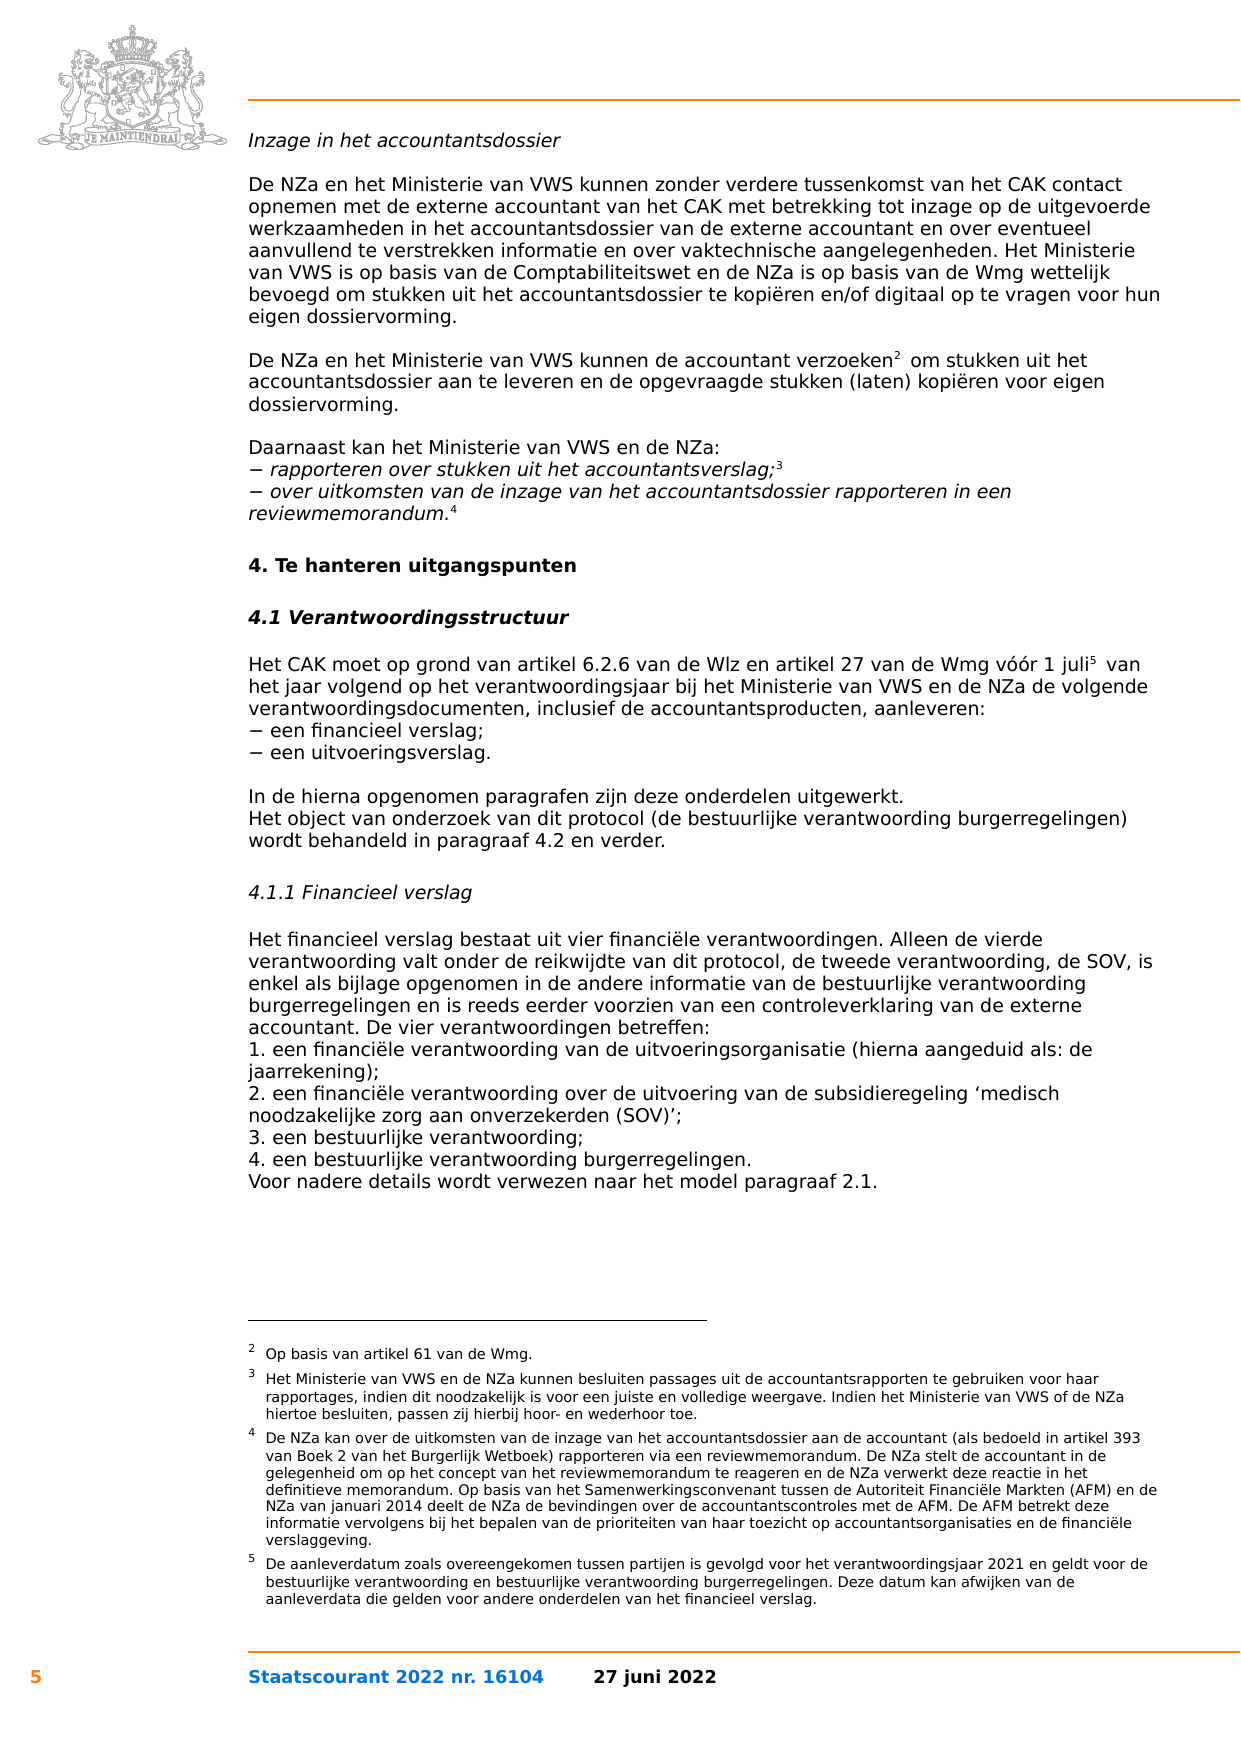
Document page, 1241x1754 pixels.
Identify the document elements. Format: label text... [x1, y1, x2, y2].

subtitle 4.1 Verantwoordingsstructuur [248, 607, 1163, 629]
text − over uitkomsten van de inzage van het accountantsdossier rapporteren in een reviewmemorandum. [248, 481, 1163, 525]
picture [38, 25, 227, 150]
text 3. een bestuurlijke verantwoording; [248, 1127, 1163, 1149]
text − rapporteren over stukken uit het accountantsverslag; [248, 459, 1163, 481]
text De aanleverdatum zoals overeengekomen tussen partijen is gevolgd voor het verantwoordingsjaar 2021 en geldt voor de bestuurlijke verantwoording en bestuurlijke verantwoording burgerregelingen. Deze datum kan afwijken van de aanleverdata die gelden voor andere onderdelen van het financieel verslag. [248, 1552, 1163, 1608]
text Daarnaast kan het Ministerie van VWS en de NZa: [248, 437, 1163, 459]
subtitle 4. Te hanteren uitgangspunten [248, 555, 1163, 577]
text Het object van onderzoek van dit protocol (de bestuurlijke verantwoording burgerregelingen) wordt behandeld in paragraaf 4.2 en verder. [248, 808, 1163, 852]
text Het Ministerie van VWS en de NZa kunnen besluiten passages uit de accountantsrapporten te gebruiken voor haar rapportages, indien dit noodzakelijk is voor een juiste en volledige weergave. Indien het Ministerie van VWS of de NZa hiertoe besluiten, passen zij hierbij hoor- en wederhoor toe. [248, 1367, 1163, 1423]
text Op basis van artikel 61 van de Wmg. [248, 1342, 1163, 1364]
text De NZa kan over de uitkomsten van de inzage van het accountantsdossier aan de accountant (als bedoeld in artikel 393 van Boek 2 van het Burgerlijk Wetboek) rapporteren via een reviewmemorandum. De NZa stelt de accountant in de gelegenheid om op het concept van het reviewmemorandum te reageren en de NZa verwerkt deze reactie in het definitieve memorandum. Op basis van het Samenwerkingsconvenant tussen de Autoriteit Financiële Markten (AFM) en de NZa van januari 2014 deelt de NZa de bevindingen over de accountantscontroles met de AFM. De AFM betrekt deze informatie vervolgens bij het bepalen van de prioriteiten van haar toezicht op accountantsorganisaties en de financiële verslaggeving. [248, 1426, 1163, 1549]
text Voor nadere details wordt verwezen naar het model paragraaf 2.1. [248, 1171, 1163, 1193]
text De NZa en het Ministerie van VWS kunnen zonder verdere tussenkomst van het CAK contact opnemen met de externe accountant van het CAK met betrekking tot inzage op de uitgevoerde werkzaamheden in het accountantsdossier van de externe accountant en over eventueel aanvullend te verstrekken informatie en over vaktechnische aangelegenheden. Het Ministerie van VWS is op basis van de Comptabiliteitswet en de NZa is op basis van de Wmg wettelijk bevoegd om stukken uit het accountantsdossier te kopiëren en/of digitaal op te vragen voor hun eigen dossiervorming. [248, 174, 1163, 328]
subtitle 4.1.1 Financieel verslag [248, 882, 1163, 904]
text Het CAK moet op grond van artikel 6.2.6 van de Wlz en artikel 27 van de Wmg vóór 1 juli van het jaar volgend op het verantwoordingsjaar bij het Ministerie van VWS en de NZa de volgende verantwoordingsdocumenten, inclusief de accountantsproducten, aanleveren: [248, 654, 1163, 720]
text − een financieel verslag; [248, 720, 1163, 742]
text De NZa en het Ministerie van VWS kunnen de accountant verzoeken om stukken uit het accountantsdossier aan te leveren en de opgevraagde stukken (laten) kopiëren voor eigen dossiervorming. [248, 349, 1163, 415]
text 1. een financiële verantwoording van de uitvoeringsorganisatie (hierna aangeduid als: de jaarrekening); [248, 1039, 1163, 1083]
text − een uitvoeringsverslag. [248, 742, 1163, 764]
subtitle Inzage in het accountantsdossier [248, 130, 1163, 152]
text 4. een bestuurlijke verantwoording burgerregelingen. [248, 1149, 1163, 1171]
text Het financieel verslag bestaat uit vier financiële verantwoordingen. Alleen de vierde verantwoording valt onder de reikwijdte van dit protocol, de tweede verantwoording, de SOV, is enkel als bijlage opgenomen in de andere informatie van de bestuurlijke verantwoording burgerregelingen en is reeds eerder voorzien van een controleverklaring van de externe accountant. De vier verantwoordingen betreffen: [248, 929, 1163, 1039]
text In de hierna opgenomen paragrafen zijn deze onderdelen uitgewerkt. [248, 786, 1163, 808]
text 2. een financiële verantwoording over de uitvoering van de subsidieregeling ‘medisch noodzakelijke zorg aan onverzekerden (SOV)’; [248, 1083, 1163, 1127]
